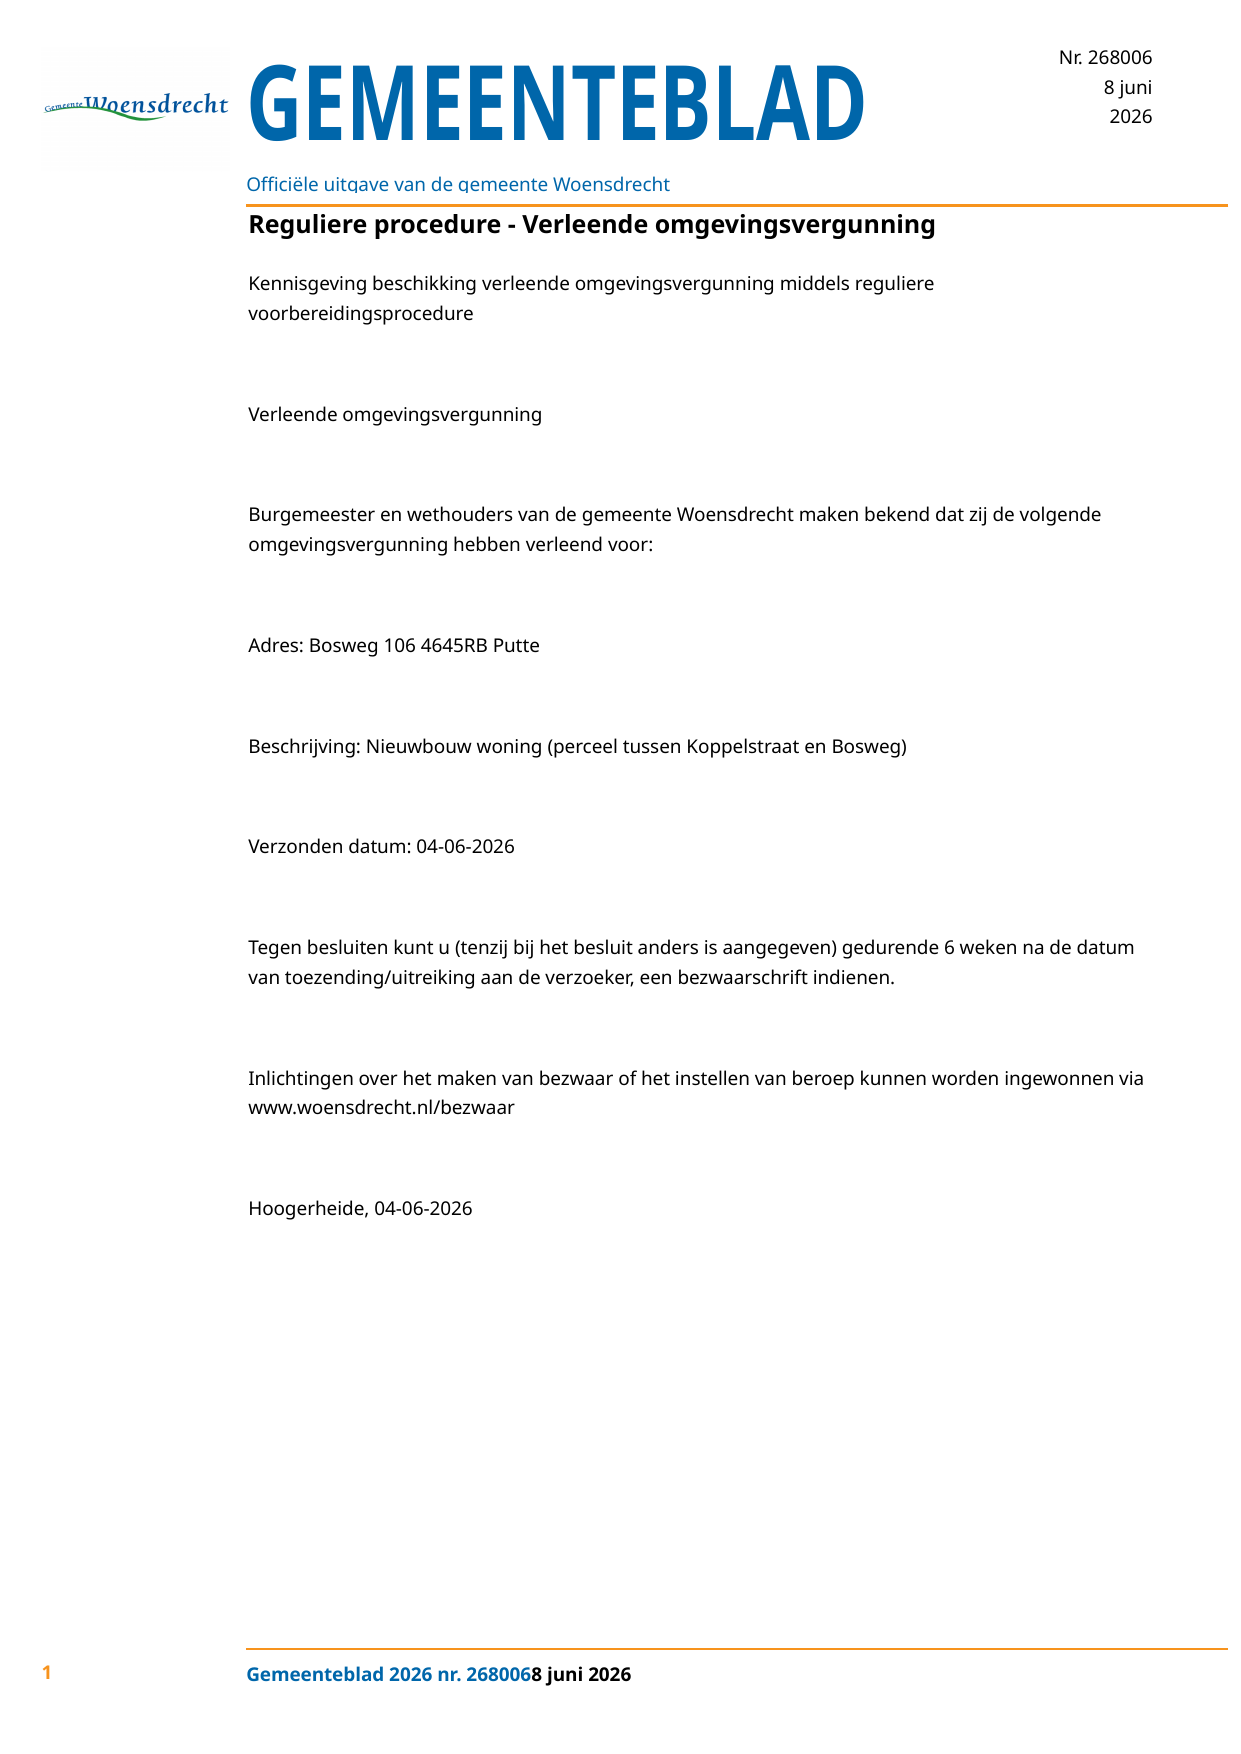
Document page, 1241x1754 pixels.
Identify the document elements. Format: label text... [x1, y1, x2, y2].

text Adres: Bosweg 106 4645RB Putte [248, 632, 1152, 658]
text Reguliere procedure - Verleende omgevingsvergunning [248, 207, 1152, 241]
text Inlichtingen over het maken van bezwaar of het instellen van beroep kunnen worden ingewonnen via www.woensdrecht.nl/bezwaar [248, 1065, 1152, 1120]
text Burgemeester en wethouders van de gemeente Woensdrecht maken bekend dat zij de volgende omgevingsvergunning hebben verleend voor: [248, 502, 1152, 557]
text Hoogerheide, 04-06-2026 [248, 1195, 1152, 1221]
text Verzonden datum: 04-06-2026 [248, 834, 1152, 859]
text Verleende omgevingsvergunning [248, 401, 1152, 426]
picture [41, 47, 231, 172]
text Kennisgeving beschikking verleende omgevingsvergunning middels reguliere voorbereidingsprocedure [248, 270, 1152, 326]
text Tegen besluiten kunt u (tenzij bij het besluit anders is aangegeven) gedurende 6 weken na de datum van toezending/uitreiking aan de verzoeker, een bezwaarschrift indienen. [248, 934, 1152, 990]
text Beschrijving: Nieuwbouw woning (perceel tussen Koppelstraat en Bosweg) [248, 733, 1152, 758]
